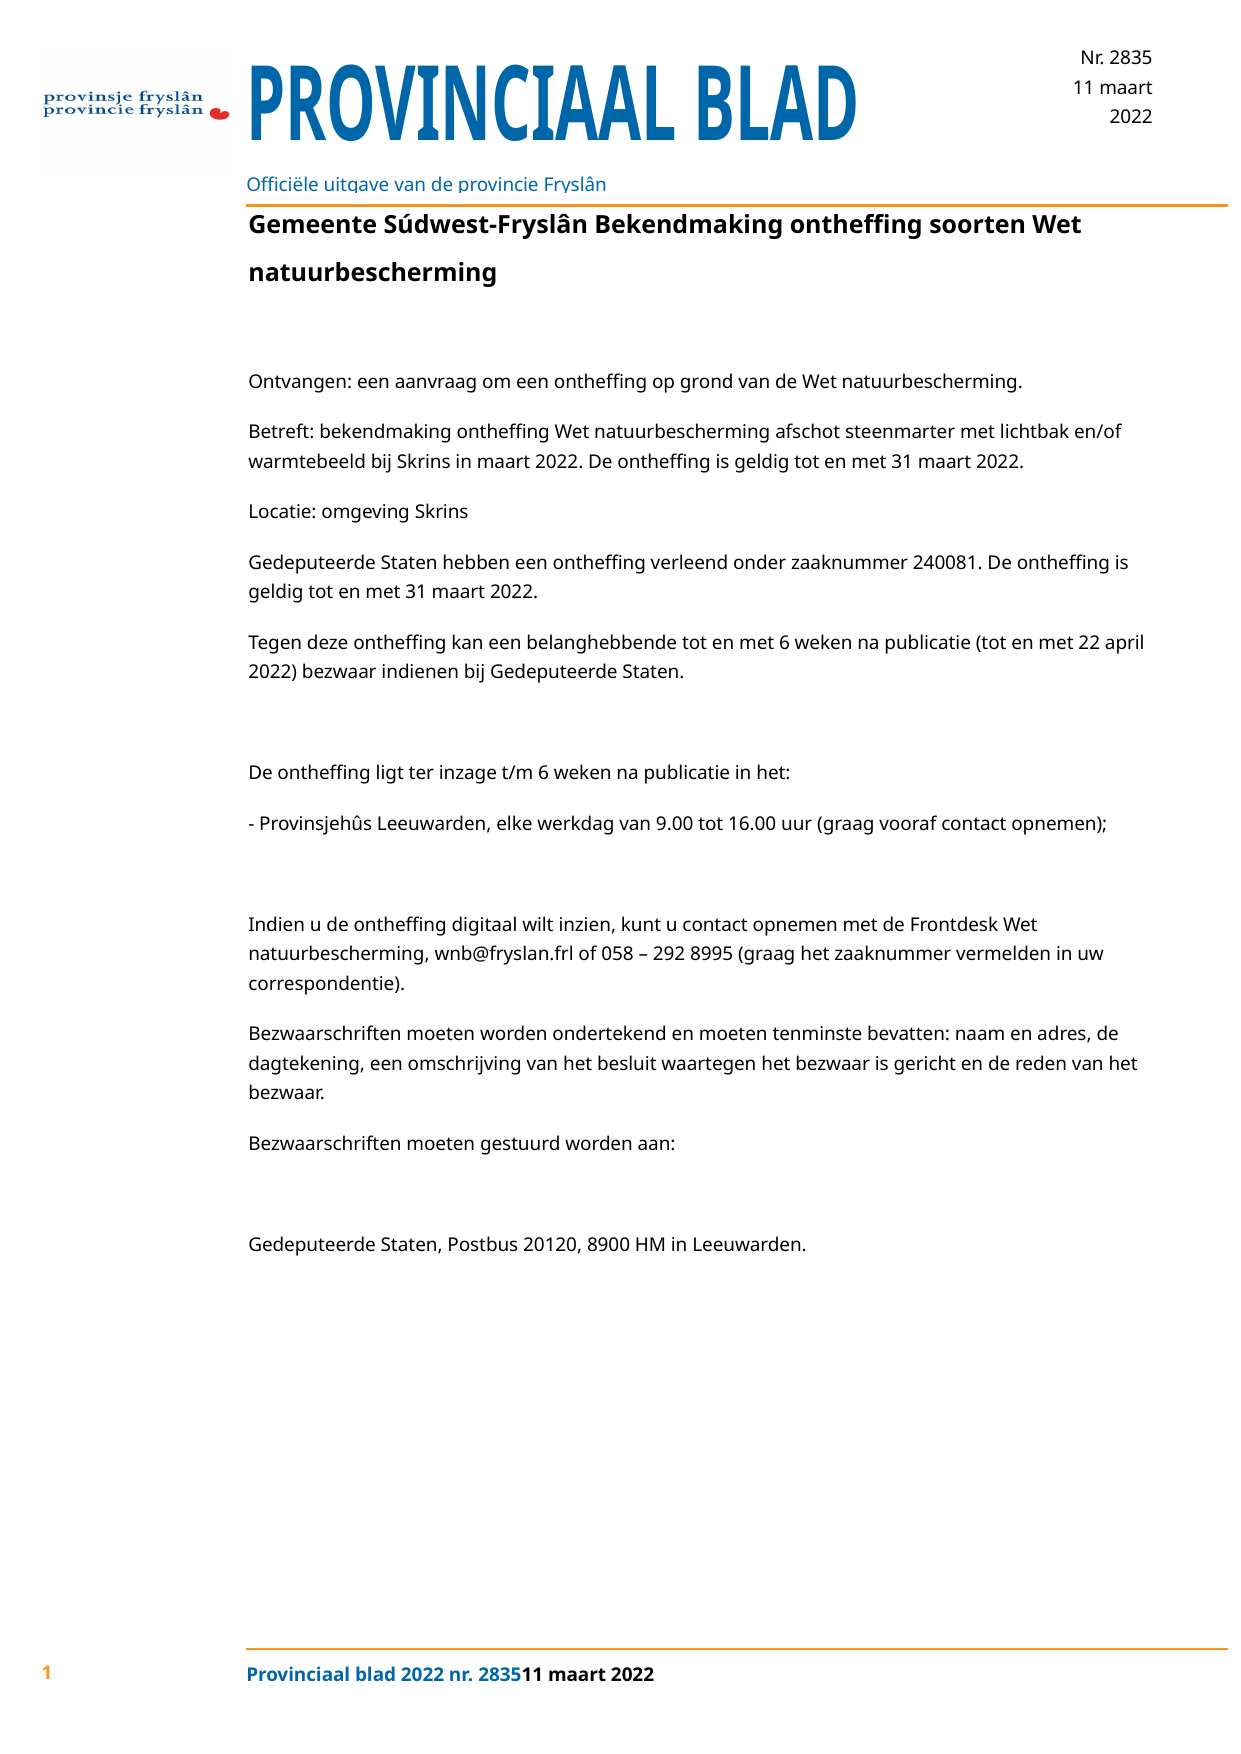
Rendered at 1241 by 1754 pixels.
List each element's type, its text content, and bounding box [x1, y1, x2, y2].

text Bezwaarschriften moeten worden ondertekend en moeten tenminste bevatten: naam en adres, de dagtekening, een omschrijving van het besluit waartegen het bezwaar is gericht en de reden van het bezwaar. [248, 1020, 1152, 1105]
text Locatie: omgeving Skrins [248, 499, 1152, 524]
text Bezwaarschriften moeten gestuurd worden aan: [248, 1130, 1152, 1156]
text Gemeente Súdwest-Fryslân Bekendmaking ontheffing soorten Wet natuurbescherming [248, 207, 1152, 288]
text - Provinsjehûs Leeuwarden, elke werkdag van 9.00 tot 16.00 uur (graag vooraf contact opnemen); [248, 810, 1152, 836]
text Ontvangen: een aanvraag om een ontheffing op grond van de Wet natuurbescherming. [248, 368, 1152, 394]
picture [41, 47, 231, 172]
text Indien u de ontheffing digitaal wilt inzien, kunt u contact opnemen met de Frontdesk Wet natuurbescherming, wnb@fryslan.frl of 058 – 292 8995 (graag het zaaknummer vermelden in uw correspondentie). [248, 911, 1152, 996]
text Gedeputeerde Staten hebben een ontheffing verleend onder zaaknummer 240081. De ontheffing is geldig tot en met 31 maart 2022. [248, 549, 1152, 604]
text Gedeputeerde Staten, Postbus 20120, 8900 HM in Leeuwarden. [248, 1231, 1152, 1257]
text De ontheffing ligt ter inzage t/m 6 weken na publicatie in het: [248, 759, 1152, 785]
text Tegen deze ontheffing kan een belanghebbende tot en met 6 weken na publicatie (tot en met 22 april 2022) bezwaar indienen bij Gedeputeerde Staten. [248, 629, 1152, 684]
text Betreft: bekendmaking ontheffing Wet natuurbescherming afschot steenmarter met lichtbak en/of warmtebeeld bij Skrins in maart 2022. De ontheffing is geldig tot en met 31 maart 2022. [248, 419, 1152, 474]
